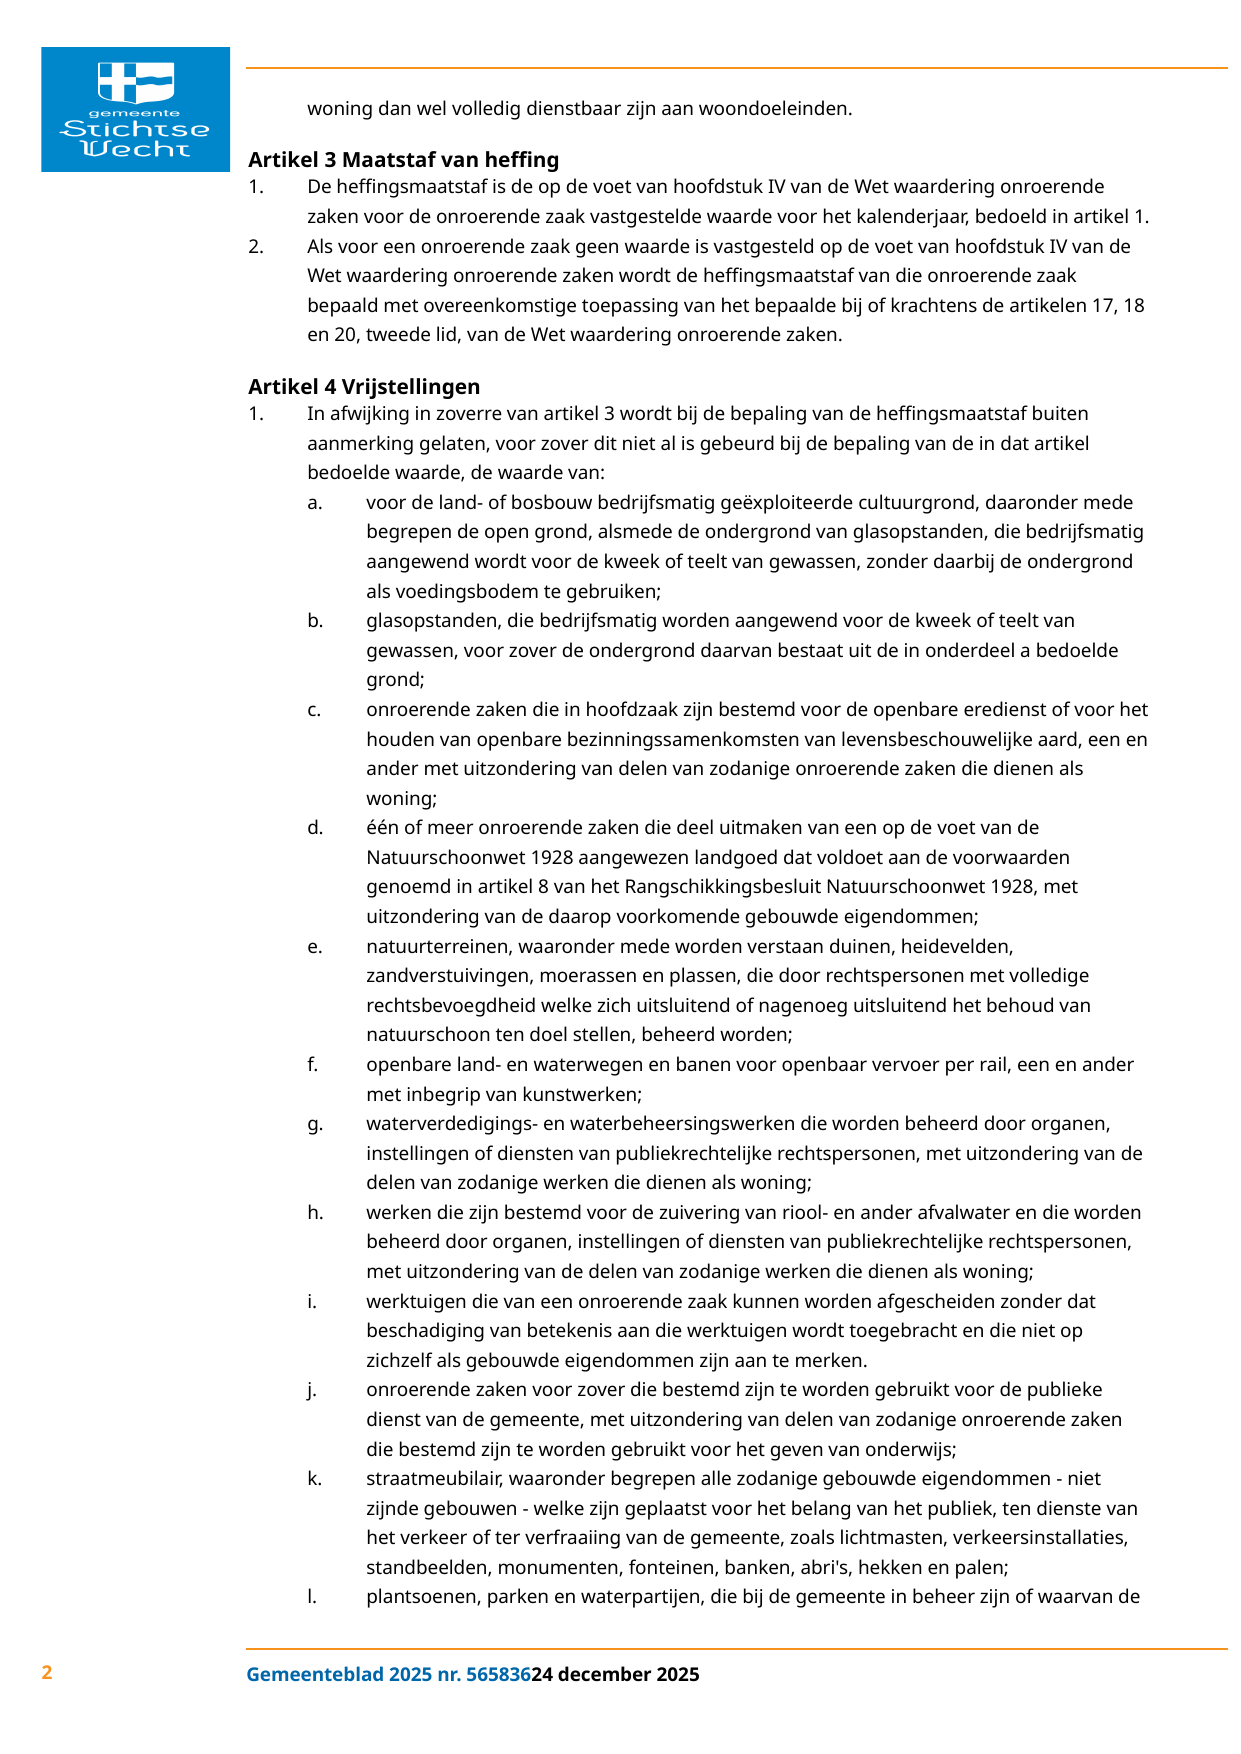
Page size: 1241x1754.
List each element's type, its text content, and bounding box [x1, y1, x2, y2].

list één of meer onroerende zaken die deel uitmaken van een op de voet van de Natuurschoonwet 1928 aangewezen landgoed dat voldoet aan de voorwaarden genoemd in artikel 8 van het Rangschikkingsbesluit Natuurschoonwet 1928, met uitzondering van de daarop voorkomende gebouwde eigendommen; [307, 814, 1152, 929]
list werktuigen die van een onroerende zaak kunnen worden afgescheiden zonder dat beschadiging van betekenis aan die werktuigen wordt toegebracht en die niet op zichzelf als gebouwde eigendommen zijn aan te merken. [307, 1288, 1152, 1373]
text Artikel 3 Maatstaf van heffing [248, 145, 1152, 174]
list openbare land- en waterwegen en banen voor openbaar vervoer per rail, een en ander met inbegrip van kunstwerken; [307, 1051, 1152, 1107]
list werken die zijn bestemd voor de zuivering van riool- en ander afvalwater en die worden beheerd door organen, instellingen of diensten van publiekrechtelijke rechtspersonen, met uitzondering van de delen van zodanige werken die dienen als woning; [307, 1199, 1152, 1284]
list onroerende zaken voor zover die bestemd zijn te worden gebruikt voor de publieke dienst van de gemeente, met uitzondering van delen van zodanige onroerende zaken die bestemd zijn te worden gebruikt voor het geven van onderwijs; [307, 1377, 1152, 1462]
list Als voor een onroerende zaak geen waarde is vastgesteld op de voet van hoofdstuk IV van de Wet waardering onroerende zaken wordt de heffingsmaatstaf van die onroerende zaak bepaald met overeenkomstige toepassing van het bepaalde bij of krachtens de artikelen 17, 18 en 20, tweede lid, van de Wet waardering onroerende zaken. [248, 233, 1152, 347]
list De heffingsmaatstaf is de op de voet van hoofdstuk IV van de Wet waardering onroerende zaken voor de onroerende zaak vastgestelde waarde voor het kalenderjaar, bedoeld in artikel 1. [248, 174, 1152, 229]
picture [99, 63, 135, 101]
list natuurterreinen, waaronder mede worden verstaan duinen, heidevelden, zandverstuivingen, moerassen en plassen, die door rechtspersonen met volledige rechtsbevoegdheid welke zich uitsluitend of nagenoeg uitsluitend het behoud van natuurschoon ten doel stellen, beheerd worden; [307, 933, 1152, 1047]
picture [137, 63, 174, 103]
list voor de land- of bosbouw bedrijfsmatig geëxploiteerde cultuurgrond, daaronder mede begrepen de open grond, alsmede de ondergrond van glasopstanden, die bedrijfsmatig aangewend wordt voor de kweek of teelt van gewassen, zonder daarbij de ondergrond als voedingsbodem te gebruiken; [307, 489, 1152, 604]
list waterverdedigings- en waterbeheersingswerken die worden beheerd door organen, instellingen of diensten van publiekrechtelijke rechtspersonen, met uitzondering van de delen van zodanige werken die dienen als woning; [307, 1110, 1152, 1195]
list In afwijking in zoverre van artikel 3 wordt bij de bepaling van de heffingsmaatstaf buiten aanmerking gelaten, voor zover dit niet al is gebeurd bij de bepaling van de in dat artikel bedoelde waarde, de waarde van: [248, 400, 1152, 485]
list glasopstanden, die bedrijfsmatig worden aangewend voor de kweek of teelt van gewassen, voor zover de ondergrond daarvan bestaat uit de in onderdeel a bedoelde grond; [307, 607, 1152, 692]
list onroerende zaken die in hoofdzaak zijn bestemd voor de openbare eredienst of voor het houden van openbare bezinningssamenkomsten van levensbeschouwelijke aard, een en ander met uitzondering van delen van zodanige onroerende zaken die dienen als woning; [307, 696, 1152, 811]
list woning dan wel volledig dienstbaar zijn aan woondoeleinden. [248, 95, 1152, 121]
text Artikel 4 Vrijstellingen [248, 372, 1152, 400]
list straatmeubilair, waaronder begrepen alle zodanige gebouwde eigendommen - niet zijnde gebouwen - welke zijn geplaatst voor het belang van het publiek, ten dienste van het verkeer of ter verfraaiing van de gemeente, zoals lichtmasten, verkeersinstallaties, standbeelden, monumenten, fonteinen, banken, abri's, hekken en palen; [307, 1465, 1152, 1580]
list plantsoenen, parken en waterpartijen, die bij de gemeente in beheer zijn of waarvan de [307, 1584, 1152, 1609]
